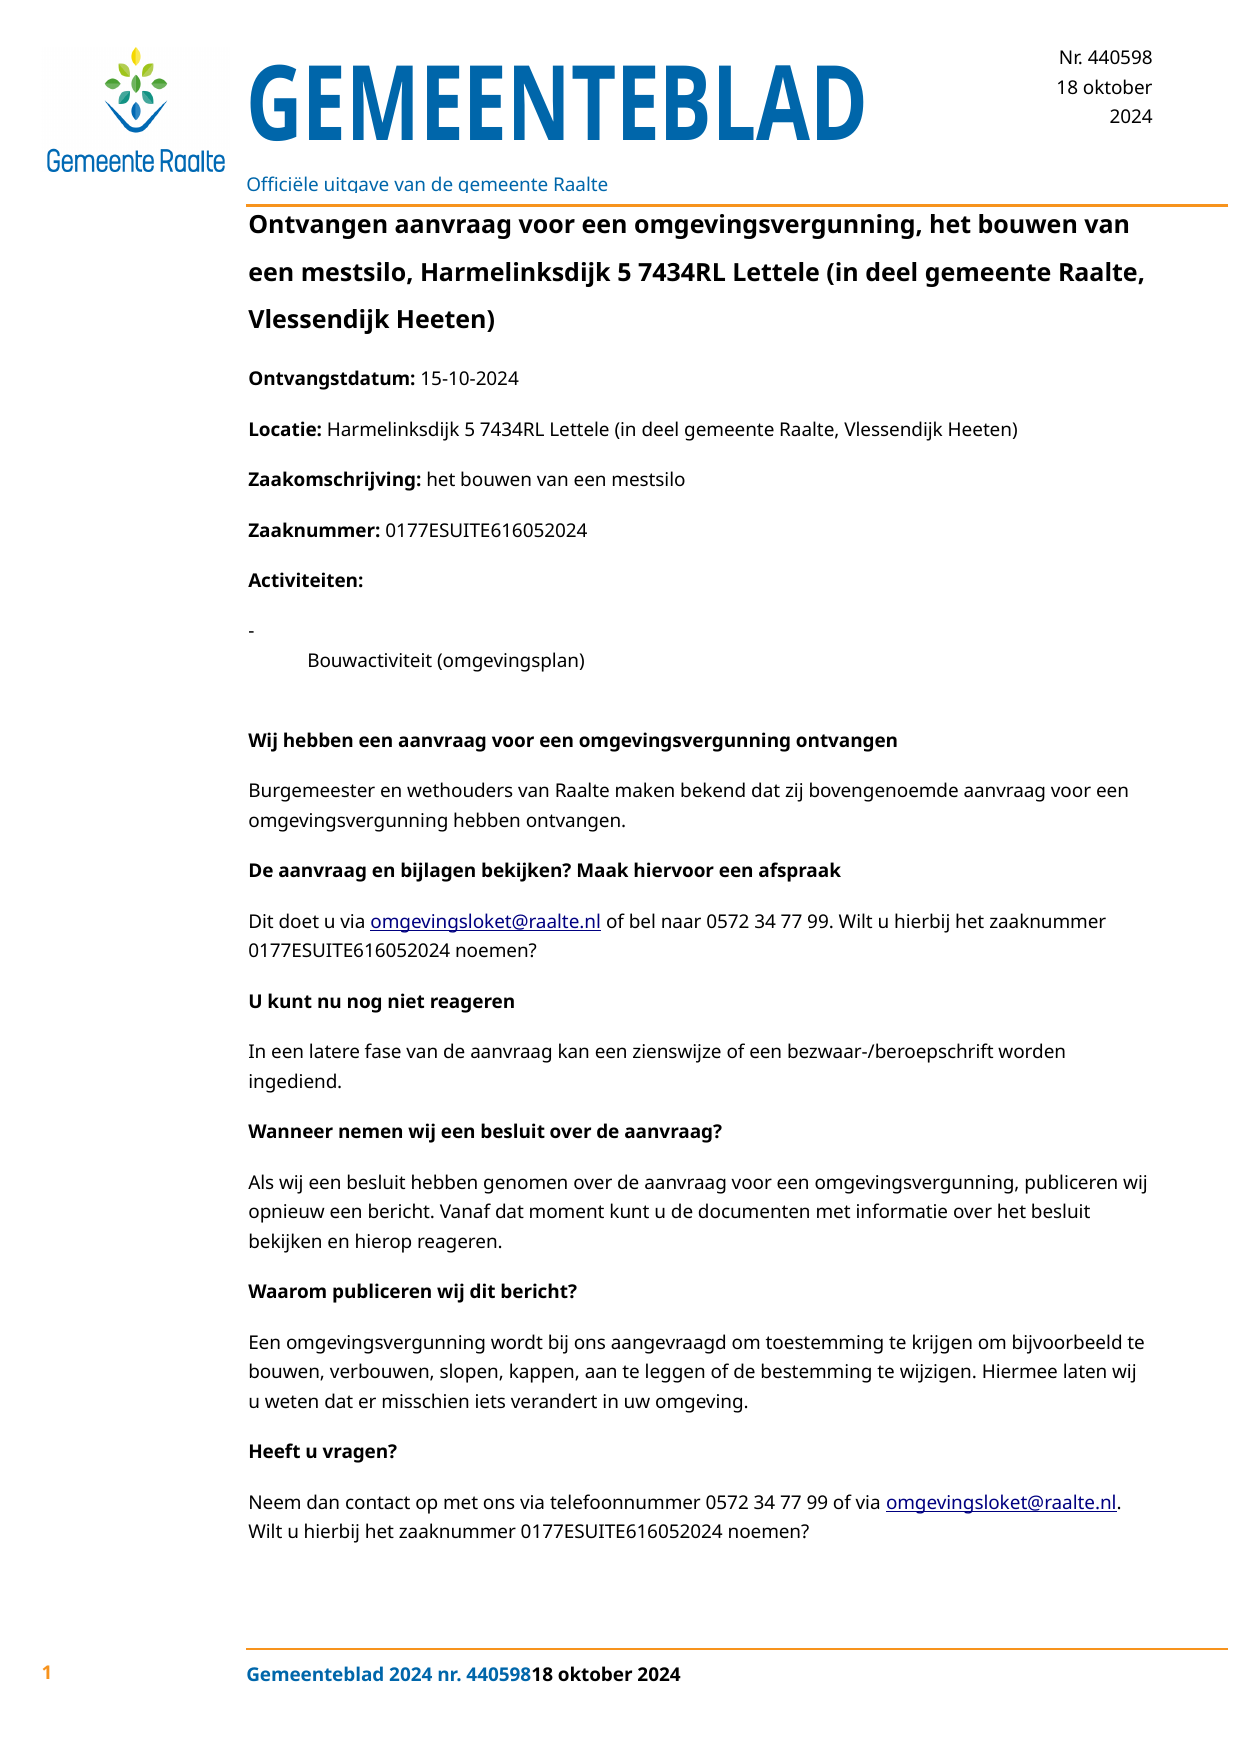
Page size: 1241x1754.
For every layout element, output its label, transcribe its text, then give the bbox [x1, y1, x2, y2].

text Burgemeester en wethouders van Raalte maken bekend dat zij bovengenoemde aanvraag voor een omgevingsvergunning hebben ontvangen. [248, 778, 1152, 833]
text Dit doet u via omgevingsloket@raalte.nl of bel naar 0572 34 77 99. Wilt u hierbij het zaaknummer 0177ESUITE616052024 noemen? [248, 908, 1152, 963]
text Ontvangstdatum: 15-10-2024 [248, 366, 1152, 391]
text U kunt nu nog niet reageren [248, 988, 1152, 1014]
text Ontvangen aanvraag voor een omgevingsvergunning, het bouwen van een mestsilo, Harmelinksdijk 5 7434RL Lettele (in deel gemeente Raalte, Vlessendijk Heeten) [248, 207, 1152, 336]
text Zaakomschrijving: het bouwen van een mestsilo [248, 466, 1152, 492]
text Wanneer nemen wij een besluit over de aanvraag? [248, 1118, 1152, 1144]
text Activiteiten: [248, 567, 1152, 593]
text Heeft u vragen? [248, 1438, 1152, 1464]
text Locatie: Harmelinksdijk 5 7434RL Lettele (in deel gemeente Raalte, Vlessendijk Heeten) [248, 416, 1152, 442]
text Zaaknummer: 0177ESUITE616052024 [248, 517, 1152, 542]
list Bouwactiviteit (omgevingsplan) [248, 647, 1152, 673]
text Als wij een besluit hebben genomen over de aanvraag voor een omgevingsvergunning, publiceren wij opnieuw een bericht. Vanaf dat moment kunt u de documenten met informatie over het besluit bekijken en hierop reageren. [248, 1169, 1152, 1254]
picture [41, 47, 231, 172]
text Wij hebben een aanvraag voor een omgevingsvergunning ontvangen [248, 727, 1152, 753]
text De aanvraag en bijlagen bekijken? Maak hiervoor een afspraak [248, 858, 1152, 883]
text In een latere fase van de aanvraag kan een zienswijze of een bezwaar-/beroepschrift worden ingediend. [248, 1038, 1152, 1094]
text Een omgevingsvergunning wordt bij ons aangevraagd om toestemming te krijgen om bijvoorbeeld te bouwen, verbouwen, slopen, kappen, aan te leggen of de bestemming te wijzigen. Hiermee laten wij u weten dat er misschien iets verandert in uw omgeving. [248, 1329, 1152, 1414]
text Neem dan contact op met ons via telefoonnummer 0572 34 77 99 of via omgevingsloket@raalte.nl. Wilt u hierbij het zaaknummer 0177ESUITE616052024 noemen? [248, 1489, 1152, 1544]
text Waarom publiceren wij dit bericht? [248, 1278, 1152, 1304]
